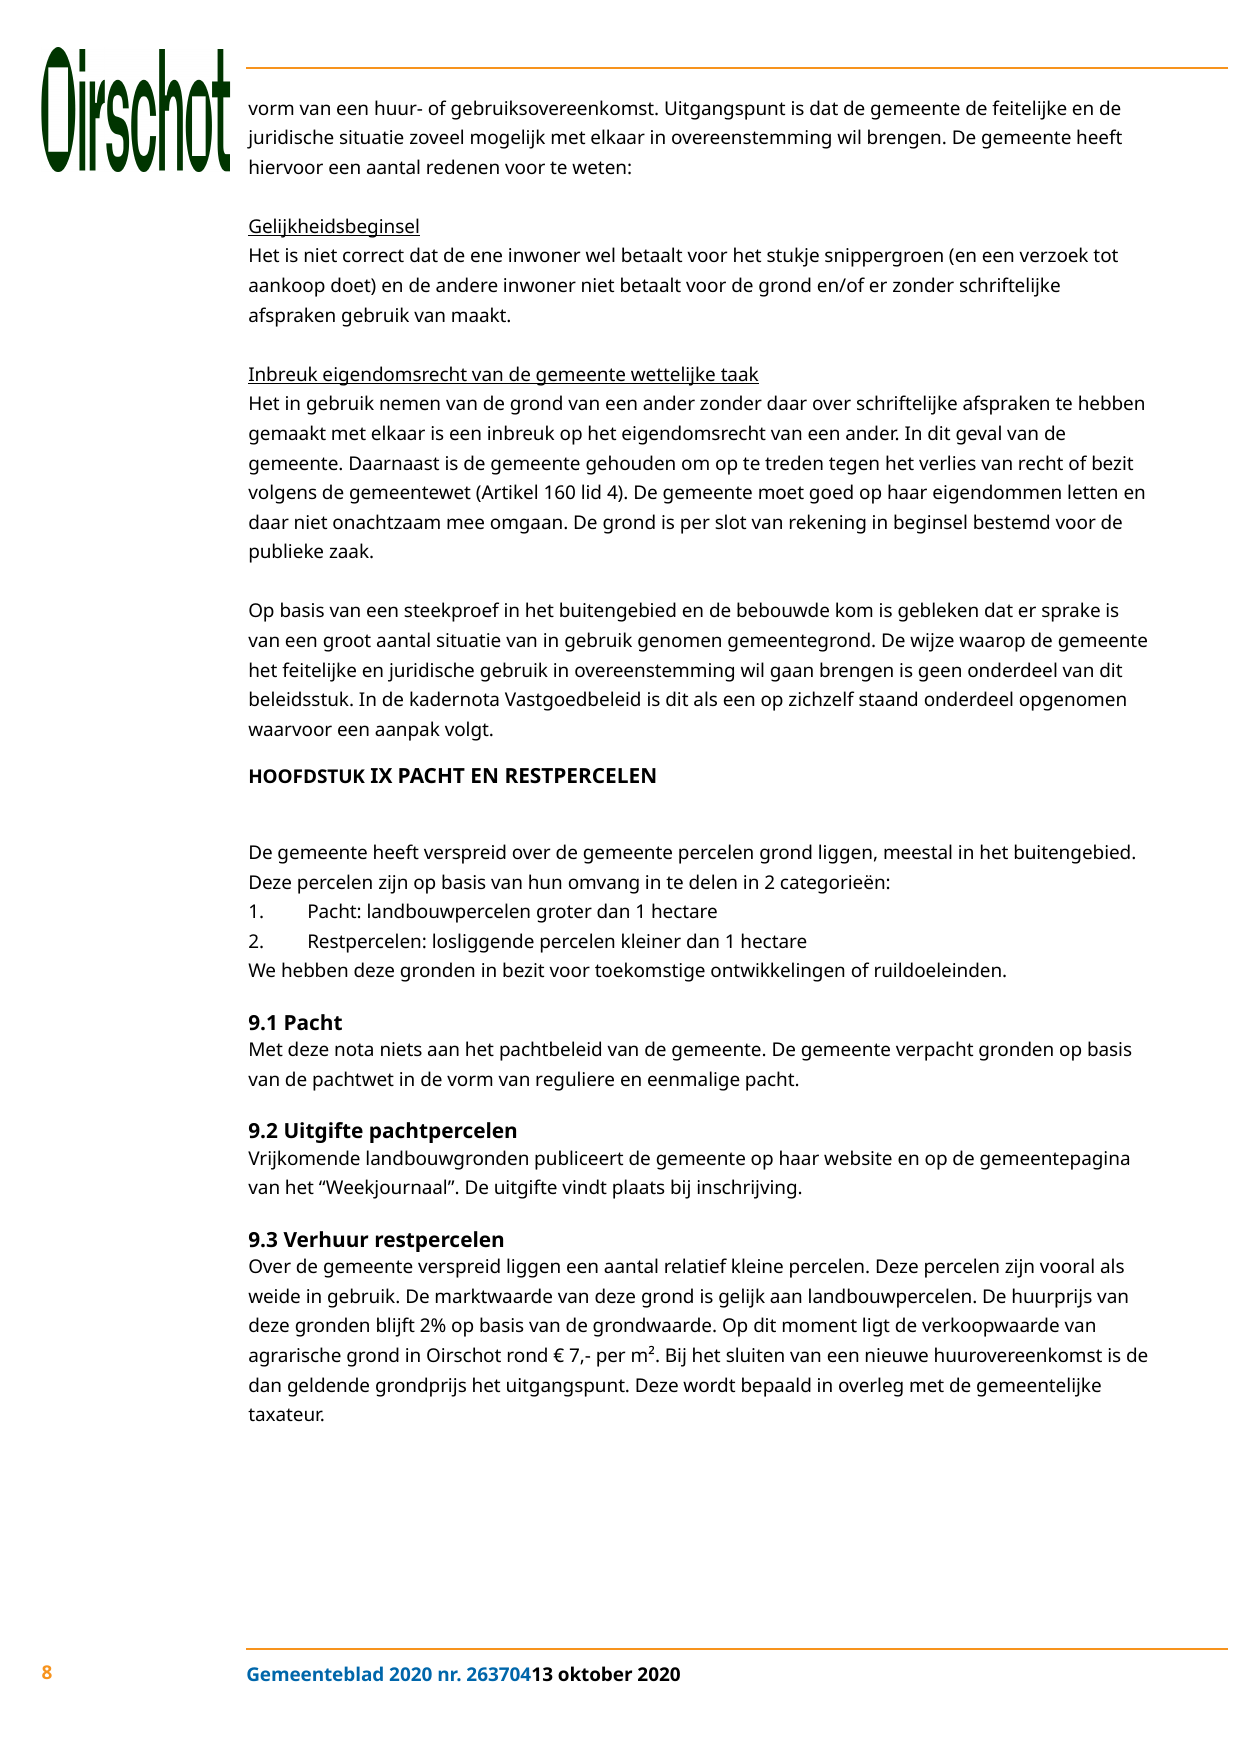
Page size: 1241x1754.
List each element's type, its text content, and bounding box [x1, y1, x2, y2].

text 9.1 Pacht [248, 1008, 1152, 1037]
text Met deze nota niets aan het pachtbeleid van de gemeente. De gemeente verpacht gronden op basis van de pachtwet in de vorm van reguliere en eenmalige pacht. [248, 1037, 1152, 1092]
text vorm van een huur- of gebruiksovereenkomst. Uitgangspunt is dat de gemeente de feitelijke en de juridische situatie zoveel mogelijk met elkaar in overeenstemming wil brengen. De gemeente heeft hiervoor een aantal redenen voor te weten: [248, 95, 1152, 180]
text Inbreuk eigendomsrecht van de gemeente wettelijke taak [248, 361, 1152, 387]
text Het in gebruik nemen van de grond van een ander zonder daar over schriftelijke afspraken te hebben gemaakt met elkaar is een inbreuk op het eigendomsrecht van een ander. In dit geval van de gemeente. Daarnaast is de gemeente gehouden om op te treden tegen het verlies van recht of bezit volgens de gemeentewet (Artikel 160 lid 4). De gemeente moet goed op haar eigendommen letten en daar niet onachtzaam mee omgaan. De grond is per slot van rekening in beginsel bestemd voor de publieke zaak. [248, 391, 1152, 564]
text 9.2 Uitgifte pachtpercelen [248, 1117, 1152, 1145]
text Vrijkomende landbouwgronden publiceert de gemeente op haar website en op de gemeentepagina van het “Weekjournaal”. De uitgifte vindt plaats bij inschrijving. [248, 1145, 1152, 1200]
text Over de gemeente verspreid liggen een aantal relatief kleine percelen. Deze percelen zijn vooral als weide in gebruik. De marktwaarde van deze grond is gelijk aan landbouwpercelen. De huurprijs van deze gronden blijft 2% op basis van de grondwaarde. Op dit moment ligt de verkoopwaarde van agrarische grond in Oirschot rond € 7,- per m². Bij het sluiten van een nieuwe huurovereenkomst is de dan geldende grondprijs het uitgangspunt. Deze wordt bepaald in overleg met de gemeentelijke taxateur. [248, 1253, 1152, 1427]
text 9.3 Verhuur restpercelen [248, 1225, 1152, 1253]
list Restpercelen: losliggende percelen kleiner dan 1 hectare [248, 928, 1152, 954]
picture [41, 47, 231, 172]
text Gelijkheidsbeginsel [248, 213, 1152, 239]
text De gemeente heeft verspreid over de gemeente percelen grond liggen, meestal in het buitengebied. Deze percelen zijn op basis van hun omvang in te delen in 2 categorieën: [248, 839, 1152, 895]
text HOOFDSTUK IX PACHT EN RESTPERCELEN [248, 762, 1152, 790]
list Pacht: landbouwpercelen groter dan 1 hectare [248, 898, 1152, 924]
text Op basis van een steekproef in het buitengebied en de bebouwde kom is gebleken dat er sprake is van een groot aantal situatie van in gebruik genomen gemeentegrond. De wijze waarop de gemeente het feitelijke en juridische gebruik in overeenstemming wil gaan brengen is geen onderdeel van dit beleidsstuk. In de kadernota Vastgoedbeleid is dit als een op zichzelf staand onderdeel opgenomen waarvoor een aanpak volgt. [248, 598, 1152, 742]
text We hebben deze gronden in bezit voor toekomstige ontwikkelingen of ruildoeleinden. [248, 958, 1152, 983]
text Het is niet correct dat de ene inwoner wel betaalt voor het stukje snippergroen (en een verzoek tot aankoop doet) en de andere inwoner niet betaalt voor de grond en/of er zonder schriftelijke afspraken gebruik van maakt. [248, 243, 1152, 328]
